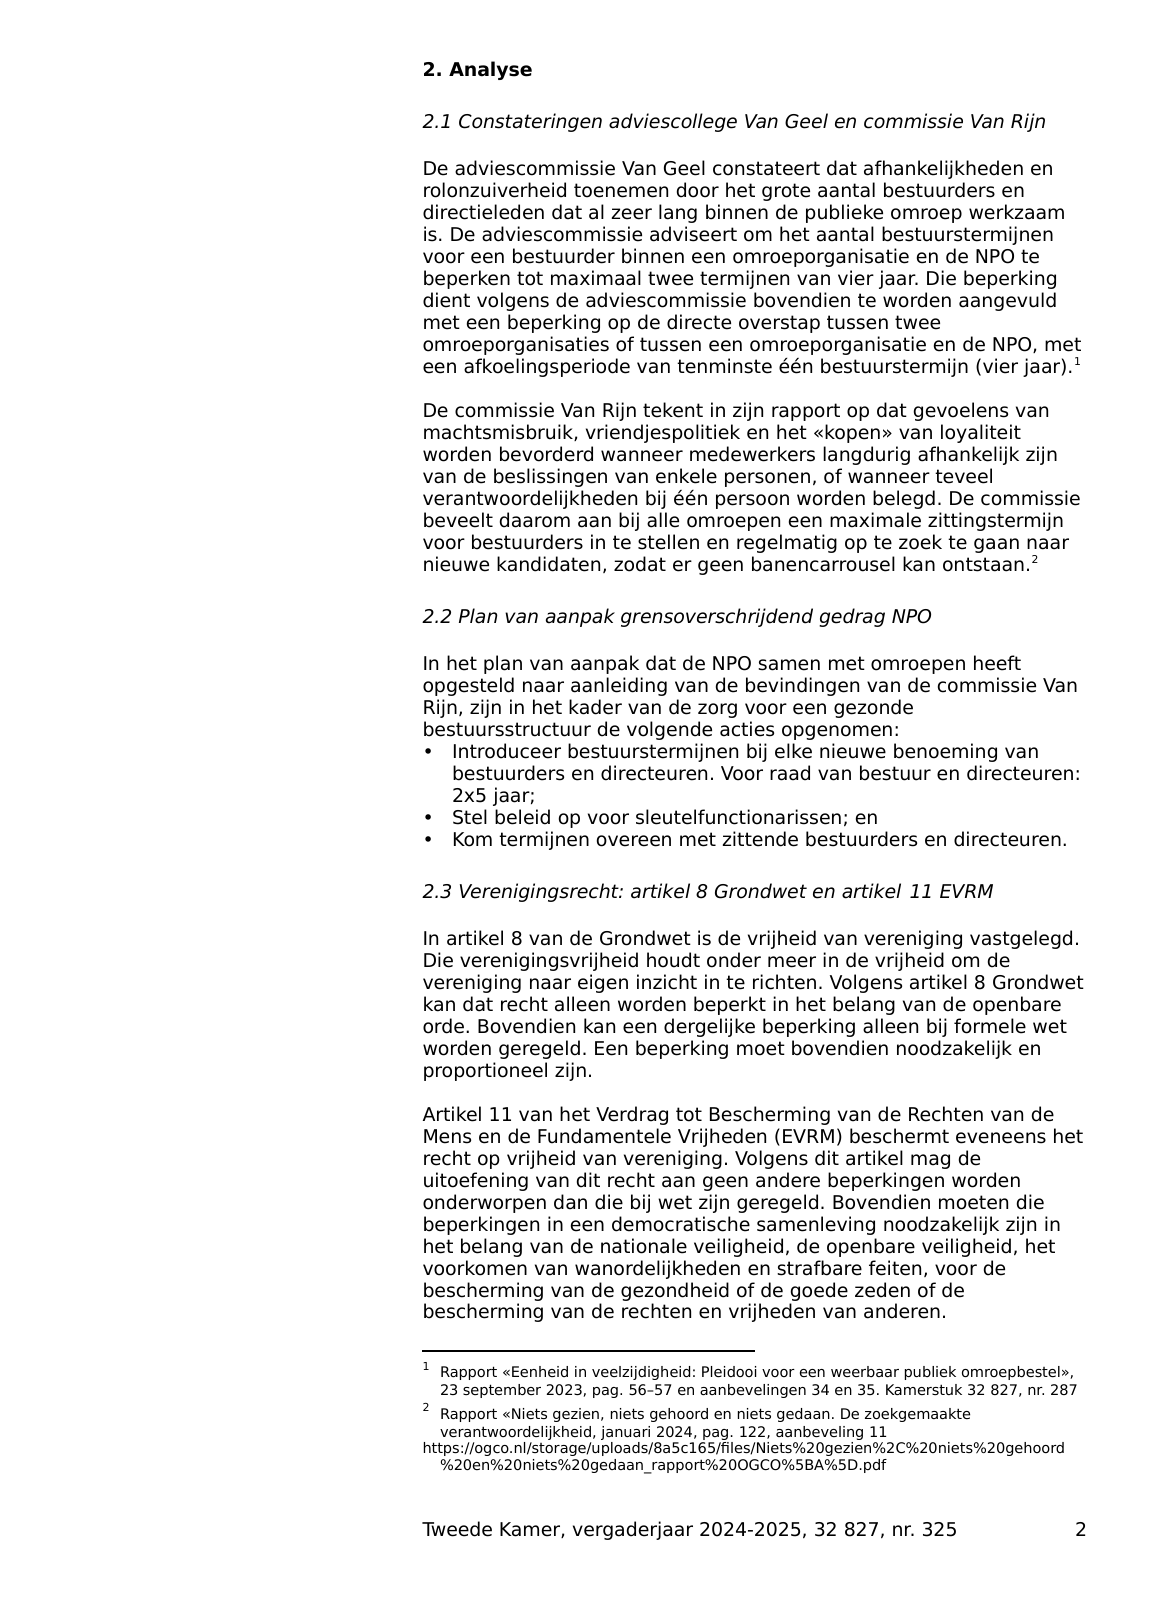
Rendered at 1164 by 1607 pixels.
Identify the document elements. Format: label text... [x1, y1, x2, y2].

text Rapport «Niets gezien, niets gehoord en niets gedaan. De zoekgemaakte verantwoordelijkheid, januari 2024, pag. 122, aanbeveling 11 [422, 1402, 1087, 1441]
text In artikel 8 van de Grondwet is de vrijheid van vereniging vastgelegd. Die verenigingsvrijheid houdt onder meer in de vrijheid om de vereniging naar eigen inzicht in te richten. Volgens artikel 8 Grondwet kan dat recht alleen worden beperkt in het belang van de openbare orde. Bovendien kan een dergelijke beperking alleen bij formele wet worden geregeld. Een beperking moet bovendien noodzakelijk en proportioneel zijn. [422, 928, 1087, 1081]
text • Kom termijnen overeen met zittende bestuurders en directeuren. [422, 829, 1087, 851]
text Artikel 11 van het Verdrag tot Bescherming van de Rechten van de Mens en de Fundamentele Vrijheden (EVRM) beschermt eveneens het recht op vrijheid van vereniging. Volgens dit artikel mag de uitoefening van dit recht aan geen andere beperkingen worden onderworpen dan die bij wet zijn geregeld. Bovendien moeten die beperkingen in een democratische samenleving noodzakelijk zijn in het belang van de nationale veiligheid, de openbare veiligheid, het voorkomen van wanordelijkheden en strafbare feiten, voor de bescherming van de gezondheid of de goede zeden of de bescherming van de rechten en vrijheden van anderen. [422, 1104, 1087, 1323]
text De commissie Van Rijn tekent in zijn rapport op dat gevoelens van machtsmisbruik, vriendjespolitiek en het «kopen» van loyaliteit worden bevorderd wanneer medewerkers langdurig afhankelijk zijn van de beslissingen van enkele personen, of wanneer teveel verantwoordelijkheden bij één persoon worden belegd. De commissie beveelt daarom aan bij alle omroepen een maximale zittingstermijn voor bestuurders in te stellen en regelmatig op te zoek te gaan naar nieuwe kandidaten, zodat er geen banencarrousel kan ontstaan. [422, 400, 1087, 576]
text • Stel beleid op voor sleutelfunctionarissen; en [422, 807, 1087, 829]
text De adviescommissie Van Geel constateert dat afhankelijkheden en rolonzuiverheid toenemen door het grote aantal bestuurders en directieleden dat al zeer lang binnen de publieke omroep werkzaam is. De adviescommissie adviseert om het aantal bestuurstermijnen voor een bestuurder binnen een omroeporganisatie en de NPO te beperken tot maximaal twee termijnen van vier jaar. Die beperking dient volgens de adviescommissie bovendien te worden aangevuld met een beperking op de directe overstap tussen twee omroeporganisaties of tussen een omroeporganisatie en de NPO, met een afkoelingsperiode van tenminste één bestuurstermijn (vier jaar). [422, 158, 1087, 378]
text In het plan van aanpak dat de NPO samen met omroepen heeft opgesteld naar aanleiding van de bevindingen van de commissie Van Rijn, zijn in het kader van de zorg voor een gezonde bestuursstructuur de volgende acties opgenomen: [422, 653, 1087, 741]
text https://ogco.nl/storage/uploads/8a5c165/files/Niets%20gezien%2C%20niets%20gehoord%20en%20niets%20gedaan_rapport%20OGCO%5BA%5D.pdf [422, 1441, 1087, 1474]
subtitle 2.3 Verenigingsrecht: artikel 8 Grondwet en artikel 11 EVRM [422, 881, 1087, 903]
subtitle 2. Analyse [422, 59, 1087, 81]
text • Introduceer bestuurstermijnen bij elke nieuwe benoeming van bestuurders en directeuren. Voor raad van bestuur en directeuren: 2x5 jaar; [422, 741, 1087, 807]
subtitle 2.2 Plan van aanpak grensoverschrijdend gedrag NPO [422, 606, 1087, 628]
subtitle 2.1 Constateringen adviescollege Van Geel en commissie Van Rijn [422, 111, 1087, 133]
text Rapport «Eenheid in veelzijdigheid: Pleidooi voor een weerbaar publiek omroepbestel», 23 september 2023, pag. 56–57 en aanbevelingen 34 en 35. Kamerstuk 32 827, nr. 287 [422, 1360, 1087, 1399]
